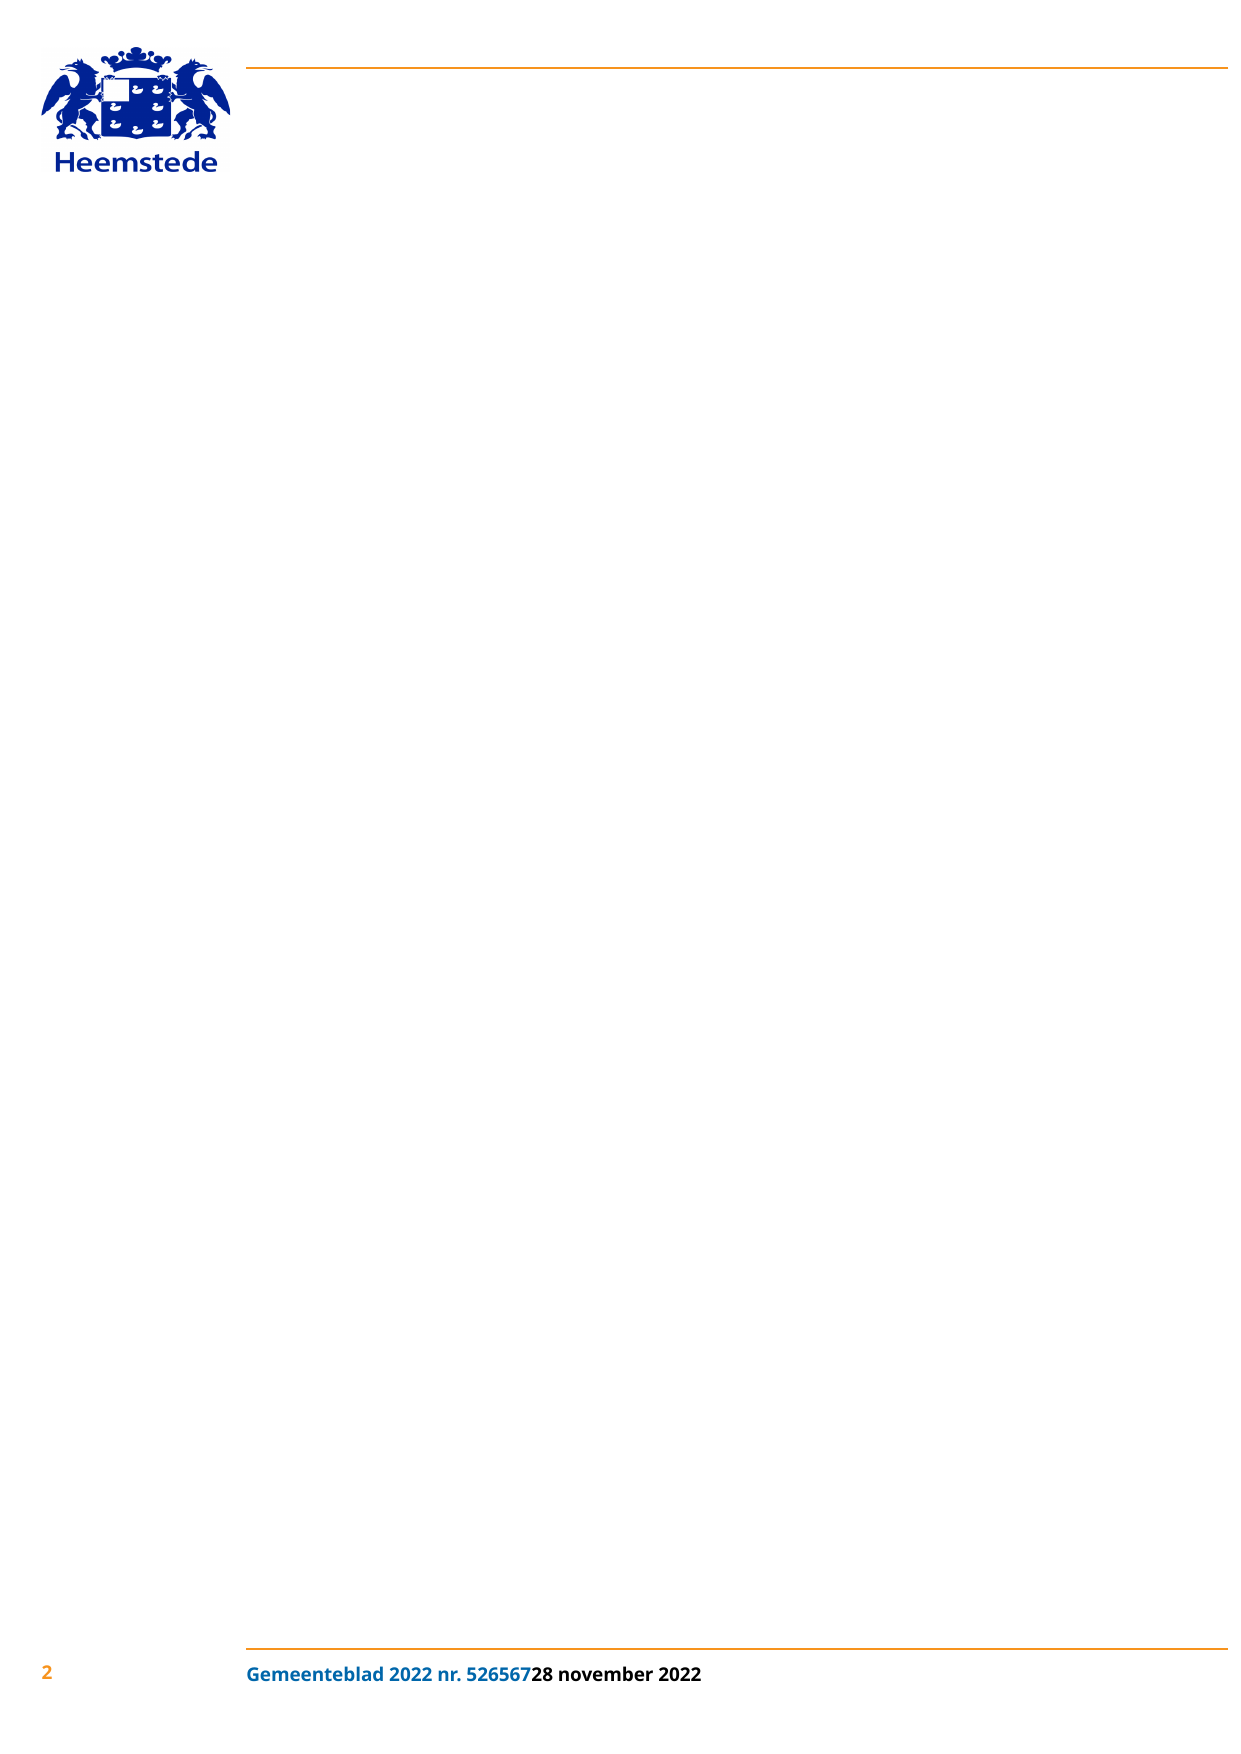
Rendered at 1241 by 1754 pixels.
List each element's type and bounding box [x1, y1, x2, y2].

picture [41, 47, 231, 172]
